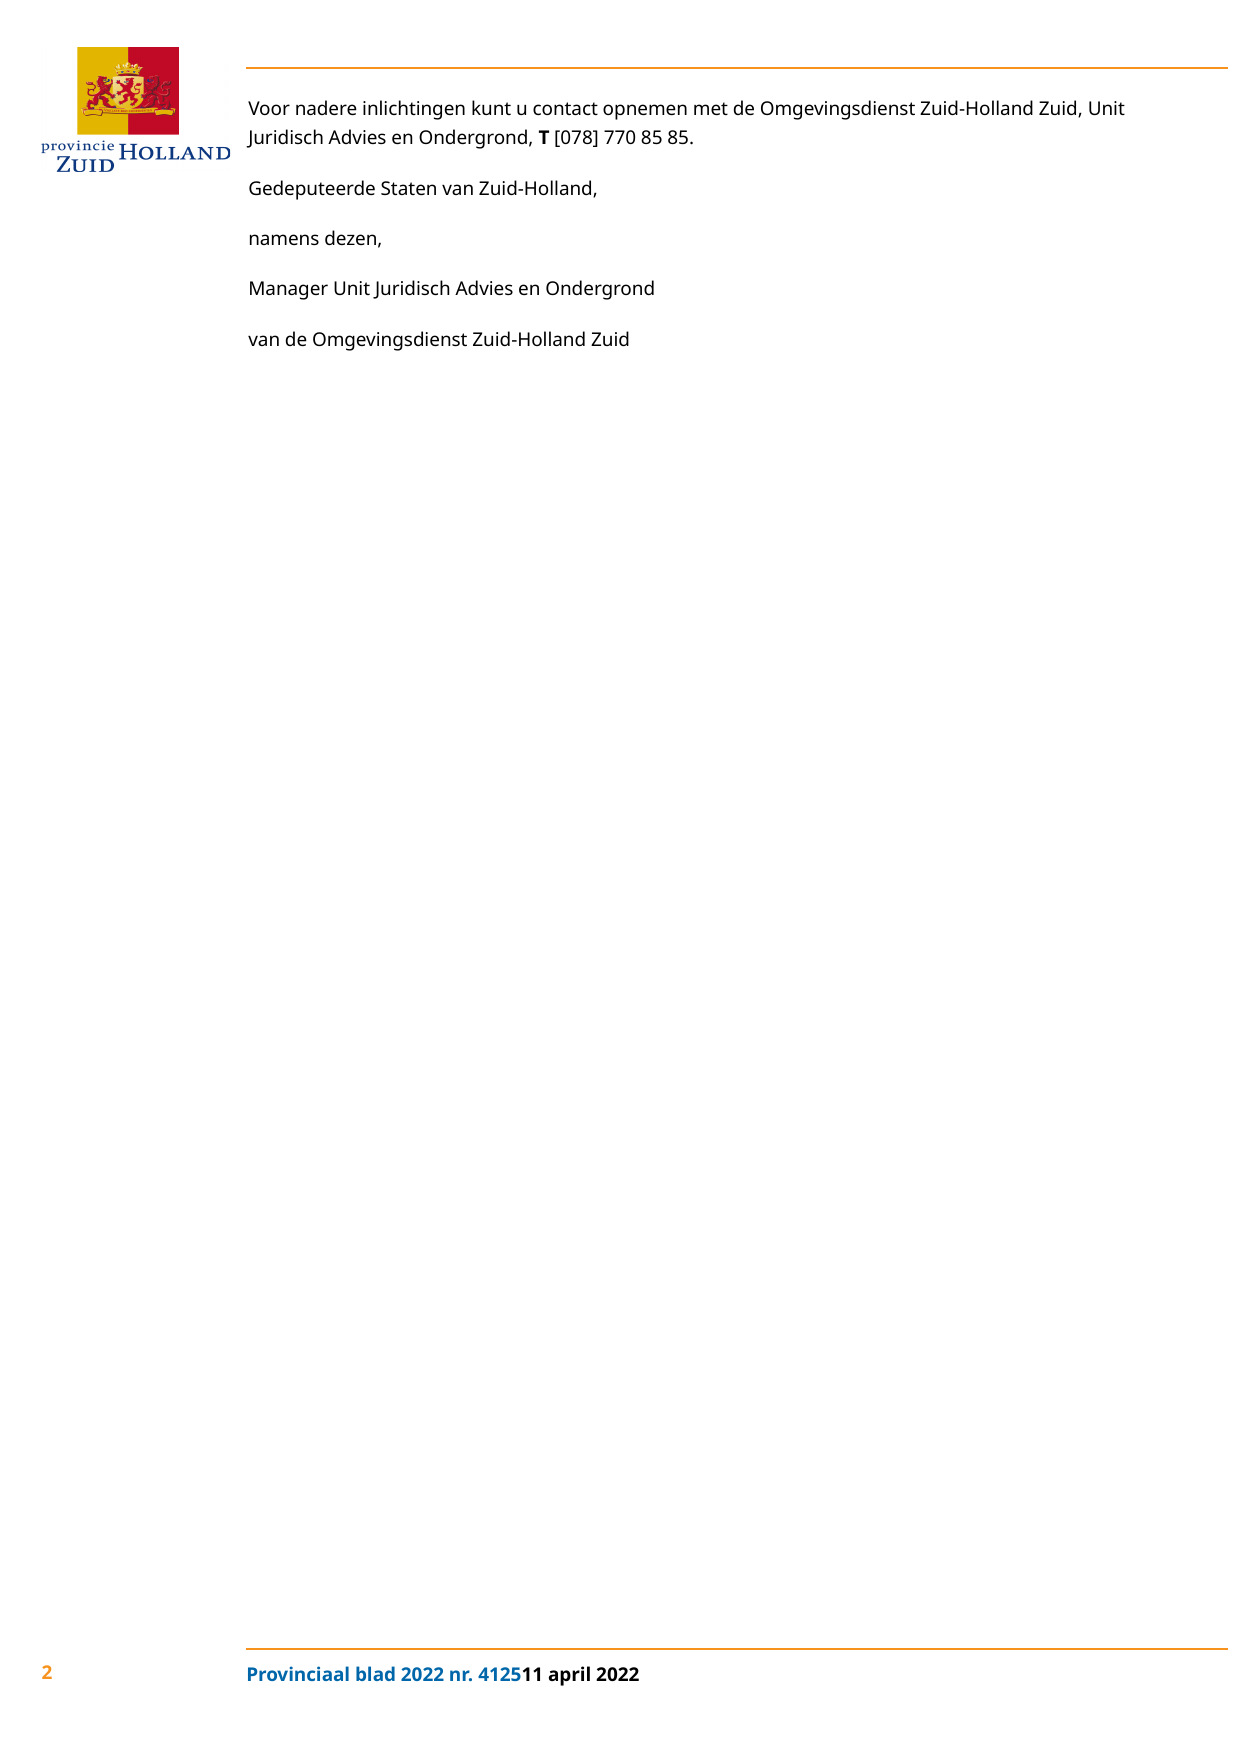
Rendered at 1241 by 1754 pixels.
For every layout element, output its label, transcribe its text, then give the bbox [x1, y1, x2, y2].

text van de Omgevingsdienst Zuid-Holland Zuid [248, 326, 1152, 352]
text Manager Unit Juridisch Advies en Ondergrond [248, 276, 1152, 301]
text namens dezen, [248, 225, 1152, 251]
text Gedeputeerde Staten van Zuid-Holland, [248, 175, 1152, 201]
picture [41, 47, 231, 172]
text Voor nadere inlichtingen kunt u contact opnemen met de Omgevingsdienst Zuid-Holland Zuid, Unit Juridisch Advies en Ondergrond, T [078] 770 85 85. [248, 95, 1152, 150]
